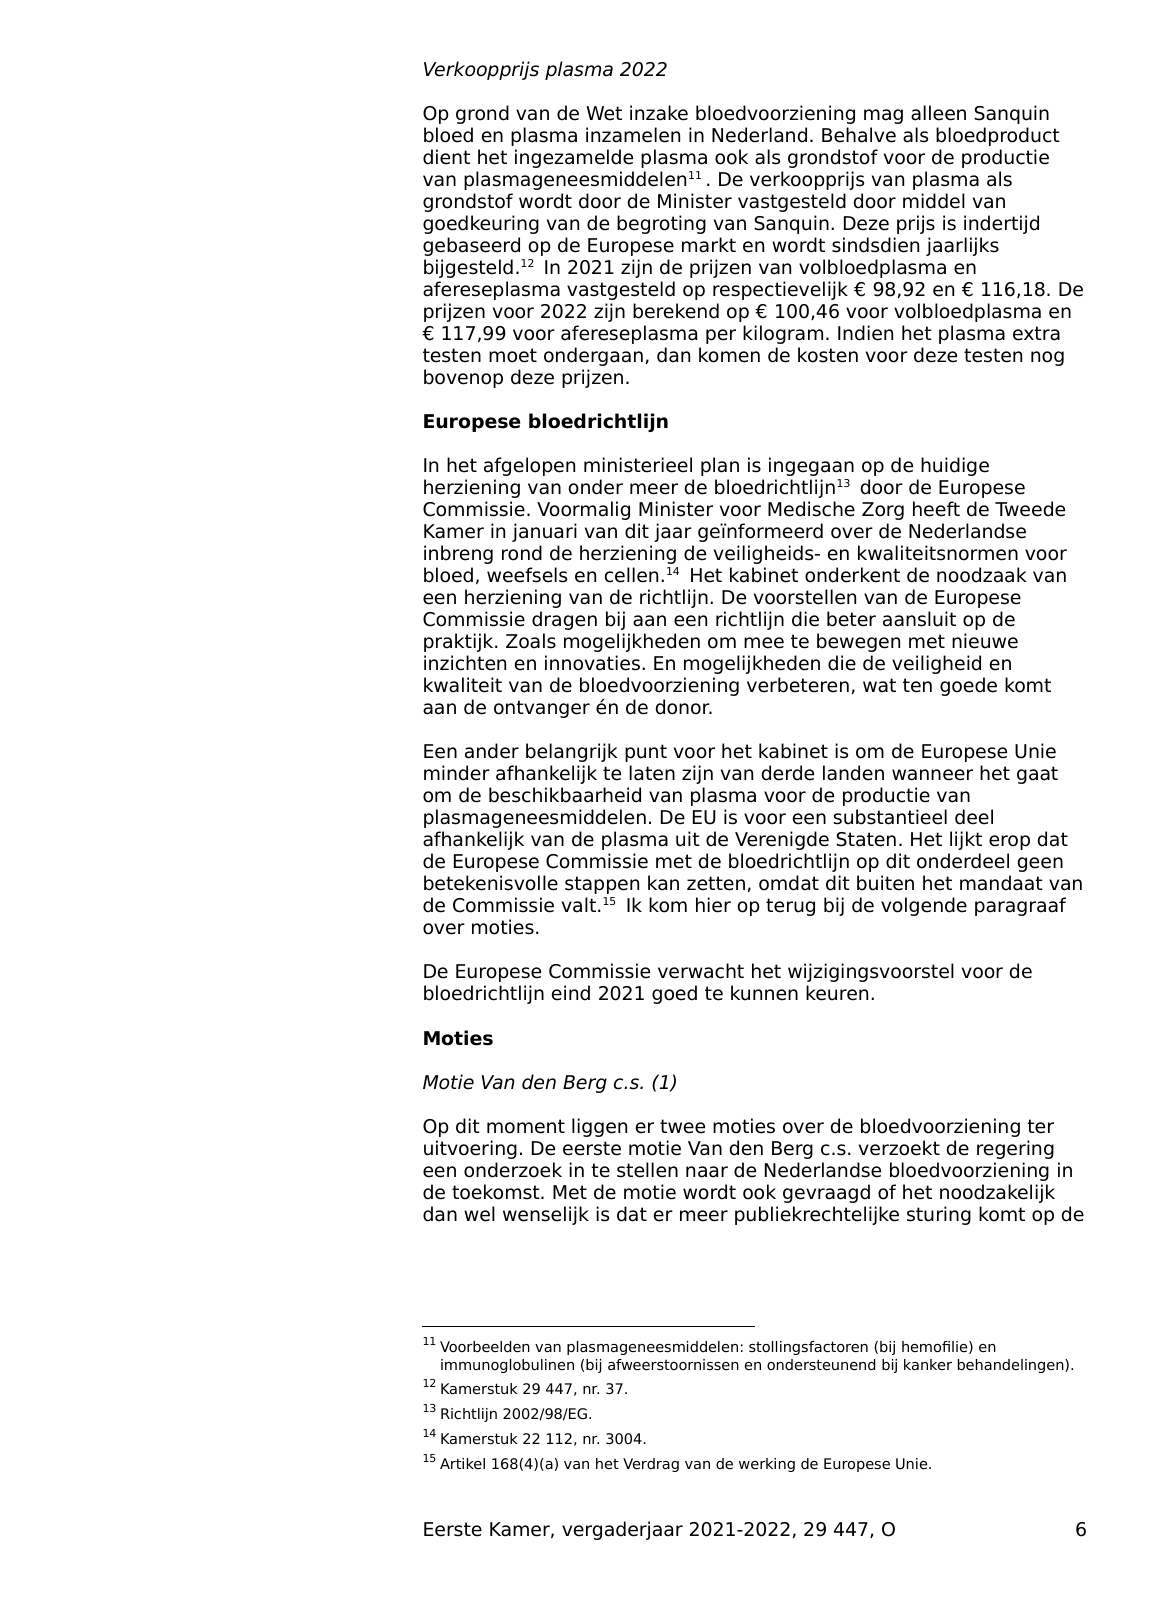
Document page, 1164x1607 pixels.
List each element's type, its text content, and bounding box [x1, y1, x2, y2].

subtitle Verkoopprijs plasma 2022 [422, 59, 1087, 81]
text De Europese Commissie verwacht het wijzigingsvoorstel voor de bloedrichtlijn eind 2021 goed te kunnen keuren. [422, 961, 1087, 1005]
text Een ander belangrijk punt voor het kabinet is om de Europese Unie minder afhankelijk te laten zijn van derde landen wanneer het gaat om de beschikbaarheid van plasma voor de productie van plasmageneesmiddelen. De EU is voor een substantieel deel afhankelijk van de plasma uit de Verenigde Staten. Het lijkt erop dat de Europese Commissie met de bloedrichtlijn op dit onderdeel geen betekenisvolle stappen kan zetten, omdat dit buiten het mandaat van de Commissie valt. Ik kom hier op terug bij de volgende paragraaf over moties. [422, 741, 1087, 939]
text Richtlijn 2002/98/EG. [422, 1402, 1087, 1424]
text Op dit moment liggen er twee moties over de bloedvoorziening ter uitvoering. De eerste motie Van den Berg c.s. verzoekt de regering een onderzoek in te stellen naar de Nederlandse bloedvoorziening in de toekomst. Met de motie wordt ook gevraagd of het noodzakelijk dan wel wenselijk is dat er meer publiekrechtelijke sturing komt op de [422, 1116, 1087, 1269]
text Kamerstuk 29 447, nr. 37. [422, 1377, 1087, 1399]
subtitle Motie Van den Berg c.s. (1) [422, 1072, 1087, 1093]
subtitle Moties [422, 1027, 1087, 1049]
text Kamerstuk 22 112, nr. 3004. [422, 1427, 1087, 1449]
text Voorbeelden van plasmageneesmiddelen: stollingsfactoren (bij hemofilie) en immunoglobulinen (bij afweerstoornissen en ondersteunend bij kanker behandelingen). [422, 1335, 1087, 1374]
text Artikel 168(4)(a) van het Verdrag van de werking de Europese Unie. [422, 1452, 1087, 1474]
text Op grond van de Wet inzake bloedvoorziening mag alleen Sanquin bloed en plasma inzamelen in Nederland. Behalve als bloedproduct dient het ingezamelde plasma ook als grondstof voor de productie van plasmageneesmiddelen. De verkoopprijs van plasma als grondstof wordt door de Minister vastgesteld door middel van goedkeuring van de begroting van Sanquin. Deze prijs is indertijd gebaseerd op de Europese markt en wordt sindsdien jaarlijks bijgesteld. In 2021 zijn de prijzen van volbloedplasma en afereseplasma vastgesteld op respectievelijk € 98,92 en € 116,18. De prijzen voor 2022 zijn berekend op € 100,46 voor volbloedplasma en € 117,99 voor afereseplasma per kilogram. Indien het plasma extra testen moet ondergaan, dan komen de kosten voor deze testen nog bovenop deze prijzen. [422, 103, 1087, 389]
text In het afgelopen ministerieel plan is ingegaan op de huidige herziening van onder meer de bloedrichtlijn door de Europese Commissie. Voormalig Minister voor Medische Zorg heeft de Tweede Kamer in januari van dit jaar geïnformeerd over de Nederlandse inbreng rond de herziening de veiligheids- en kwaliteitsnormen voor bloed, weefsels en cellen. Het kabinet onderkent de noodzaak van een herziening van de richtlijn. De voorstellen van de Europese Commissie dragen bij aan een richtlijn die beter aansluit op de praktijk. Zoals mogelijkheden om mee te bewegen met nieuwe inzichten en innovaties. En mogelijkheden die de veiligheid en kwaliteit van de bloedvoorziening verbeteren, wat ten goede komt aan de ontvanger én de donor. [422, 455, 1087, 719]
subtitle Europese bloedrichtlijn [422, 411, 1087, 433]
